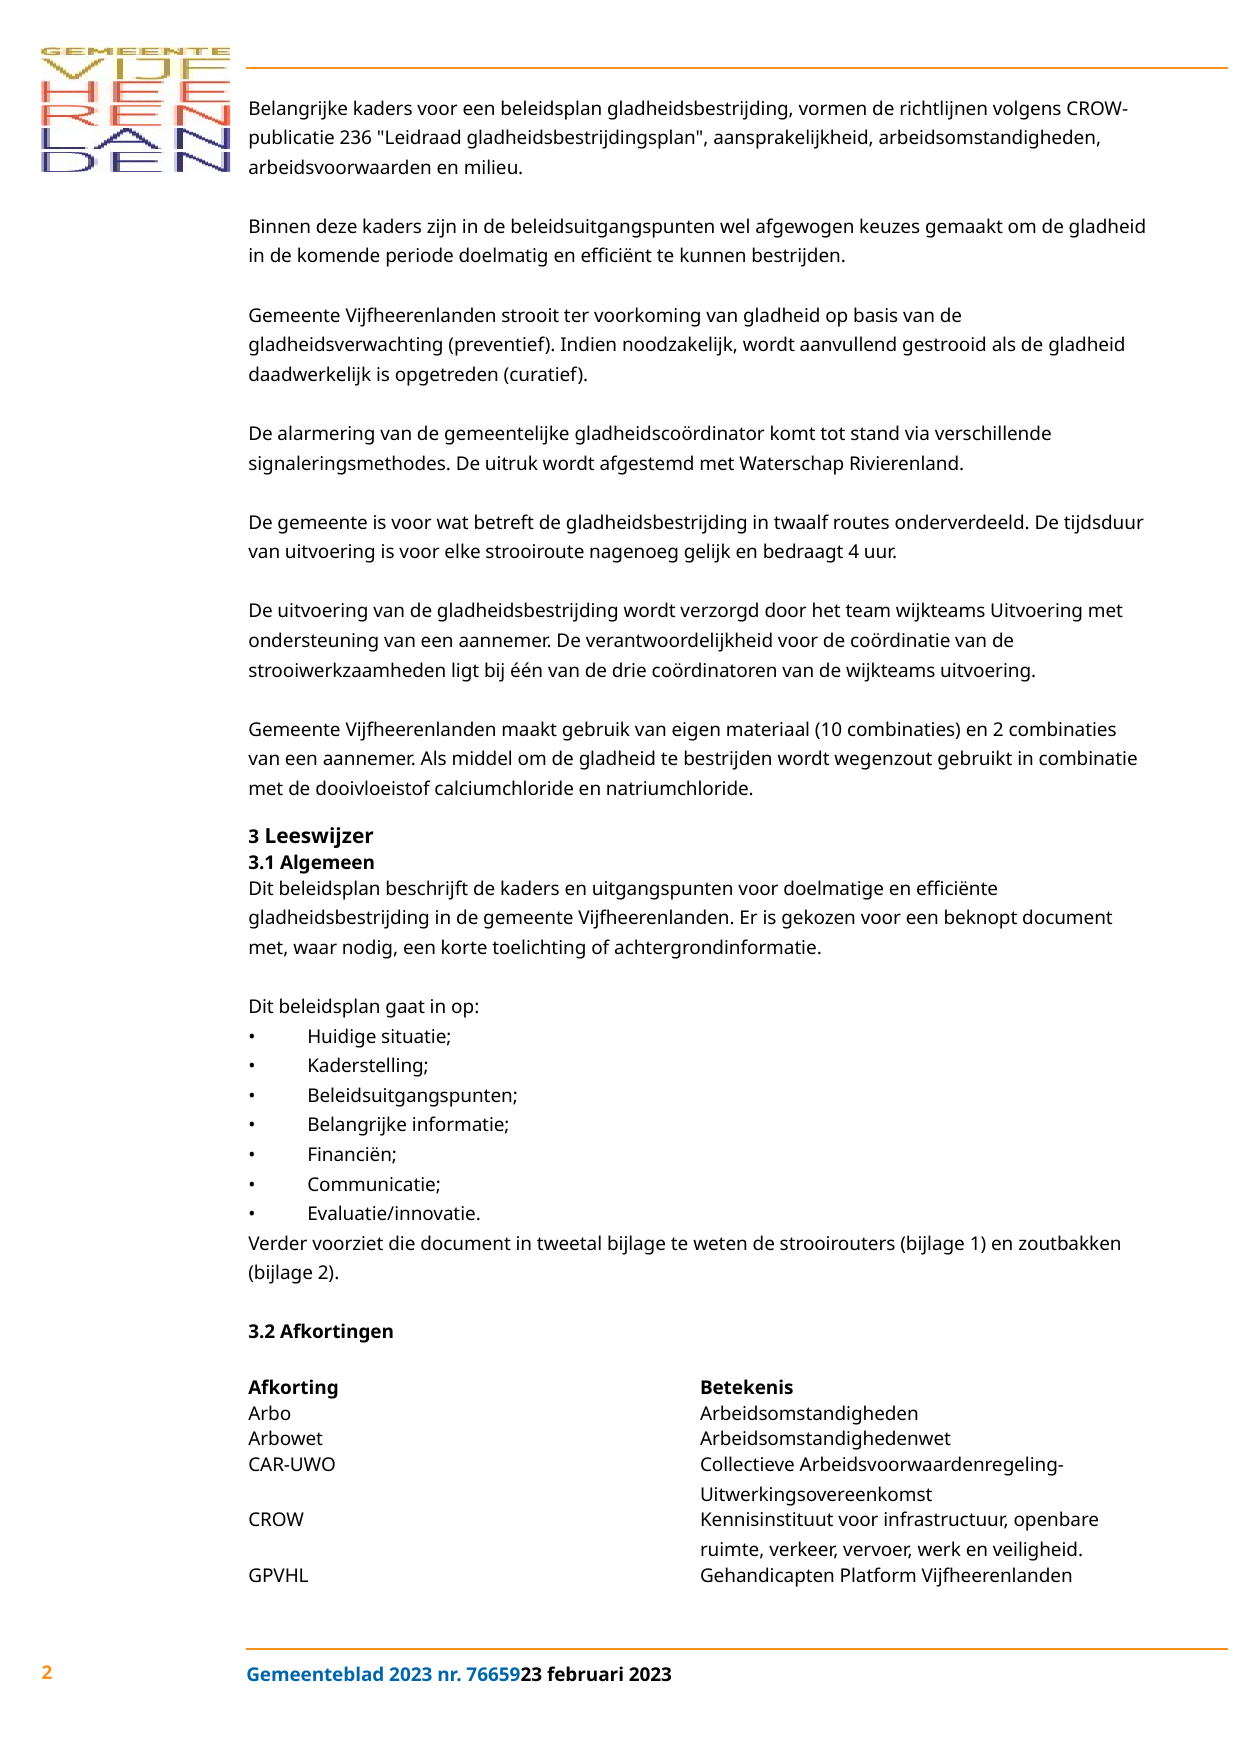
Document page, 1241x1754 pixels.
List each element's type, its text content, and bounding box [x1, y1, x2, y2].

text Verder voorziet die document in tweetal bijlage te weten de strooirouters (bijlage 1) en zoutbakken (bijlage 2). [248, 1230, 1152, 1285]
table_cell Gehandicapten Platform Vijfheerenlanden [700, 1562, 1152, 1588]
text De alarmering van de gemeentelijke gladheidscoördinator komt tot stand via verschillende signaleringsmethodes. De uitruk wordt afgestemd met Waterschap Rivierenland. [248, 420, 1152, 476]
list Kaderstelling; [248, 1052, 1152, 1078]
text Gemeente Vijfheerenlanden strooit ter voorkoming van gladheid op basis van de gladheidsverwachting (preventief). Indien noodzakelijk, wordt aanvullend gestrooid als de gladheid daadwerkelijk is opgetreden (curatief). [248, 302, 1152, 387]
text Gemeente Vijfheerenlanden maakt gebruik van eigen materiaal (10 combinaties) en 2 combinaties van een aannemer. Als middel om de gladheid te bestrijden wordt wegenzout gebruikt in combinatie met de dooivloeistof calciumchloride en natriumchloride. [248, 716, 1152, 801]
table_cell Collectieve Arbeidsvoorwaardenregeling-Uitwerkingsovereenkomst [700, 1451, 1152, 1507]
table_cell Arbeidsomstandigheden [700, 1400, 1152, 1426]
list Huidige situatie; [248, 1023, 1152, 1049]
table_cell CAR-UWO [248, 1451, 700, 1507]
table_header Betekenis [700, 1374, 1152, 1400]
list Belangrijke informatie; [248, 1112, 1152, 1137]
text 3.1 Algemeen [248, 849, 1152, 875]
text Dit beleidsplan gaat in op: [248, 993, 1152, 1019]
list Communicatie; [248, 1171, 1152, 1197]
table_cell Arbo [248, 1400, 700, 1426]
list Evaluatie/innovatie. [248, 1200, 1152, 1226]
list Beleidsuitgangspunten; [248, 1082, 1152, 1108]
text Binnen deze kaders zijn in de beleidsuitgangspunten wel afgewogen keuzes gemaakt om de gladheid in de komende periode doelmatig en efficiënt te kunnen bestrijden. [248, 213, 1152, 268]
table_header Afkorting [248, 1374, 700, 1400]
table_cell GPVHL [248, 1562, 700, 1588]
table_cell Arbowet [248, 1426, 700, 1451]
text Dit beleidsplan beschrijft de kaders en uitgangspunten voor doelmatige en efficiënte gladheidsbestrijding in de gemeente Vijfheerenlanden. Er is gekozen voor een beknopt document met, waar nodig, een korte toelichting of achtergrondinformatie. [248, 875, 1152, 960]
text De uitvoering van de gladheidsbestrijding wordt verzorgd door het team wijkteams Uitvoering met ondersteuning van een aannemer. De verantwoordelijkheid voor de coördinatie van de strooiwerkzaamheden ligt bij één van de drie coördinatoren van de wijkteams uitvoering. [248, 598, 1152, 683]
list Financiën; [248, 1141, 1152, 1167]
text 3 Leeswijzer [248, 821, 1152, 849]
text 3.2 Afkortingen [248, 1319, 1152, 1344]
text Belangrijke kaders voor een beleidsplan gladheidsbestrijding, vormen de richtlijnen volgens CROW-publicatie 236 "Leidraad gladheidsbestrijdingsplan", aansprakelijkheid, arbeidsomstandigheden, arbeidsvoorwaarden en milieu. [248, 95, 1152, 180]
text De gemeente is voor wat betreft de gladheidsbestrijding in twaalf routes onderverdeeld. De tijdsduur van uitvoering is voor elke strooiroute nagenoeg gelijk en bedraagt 4 uur. [248, 509, 1152, 564]
table_cell CROW [248, 1507, 700, 1562]
table_cell Arbeidsomstandighedenwet [700, 1426, 1152, 1451]
table_cell Kennisinstituut voor infrastructuur, openbare ruimte, verkeer, vervoer, werk en veiligheid. [700, 1507, 1152, 1562]
picture [41, 47, 231, 172]
